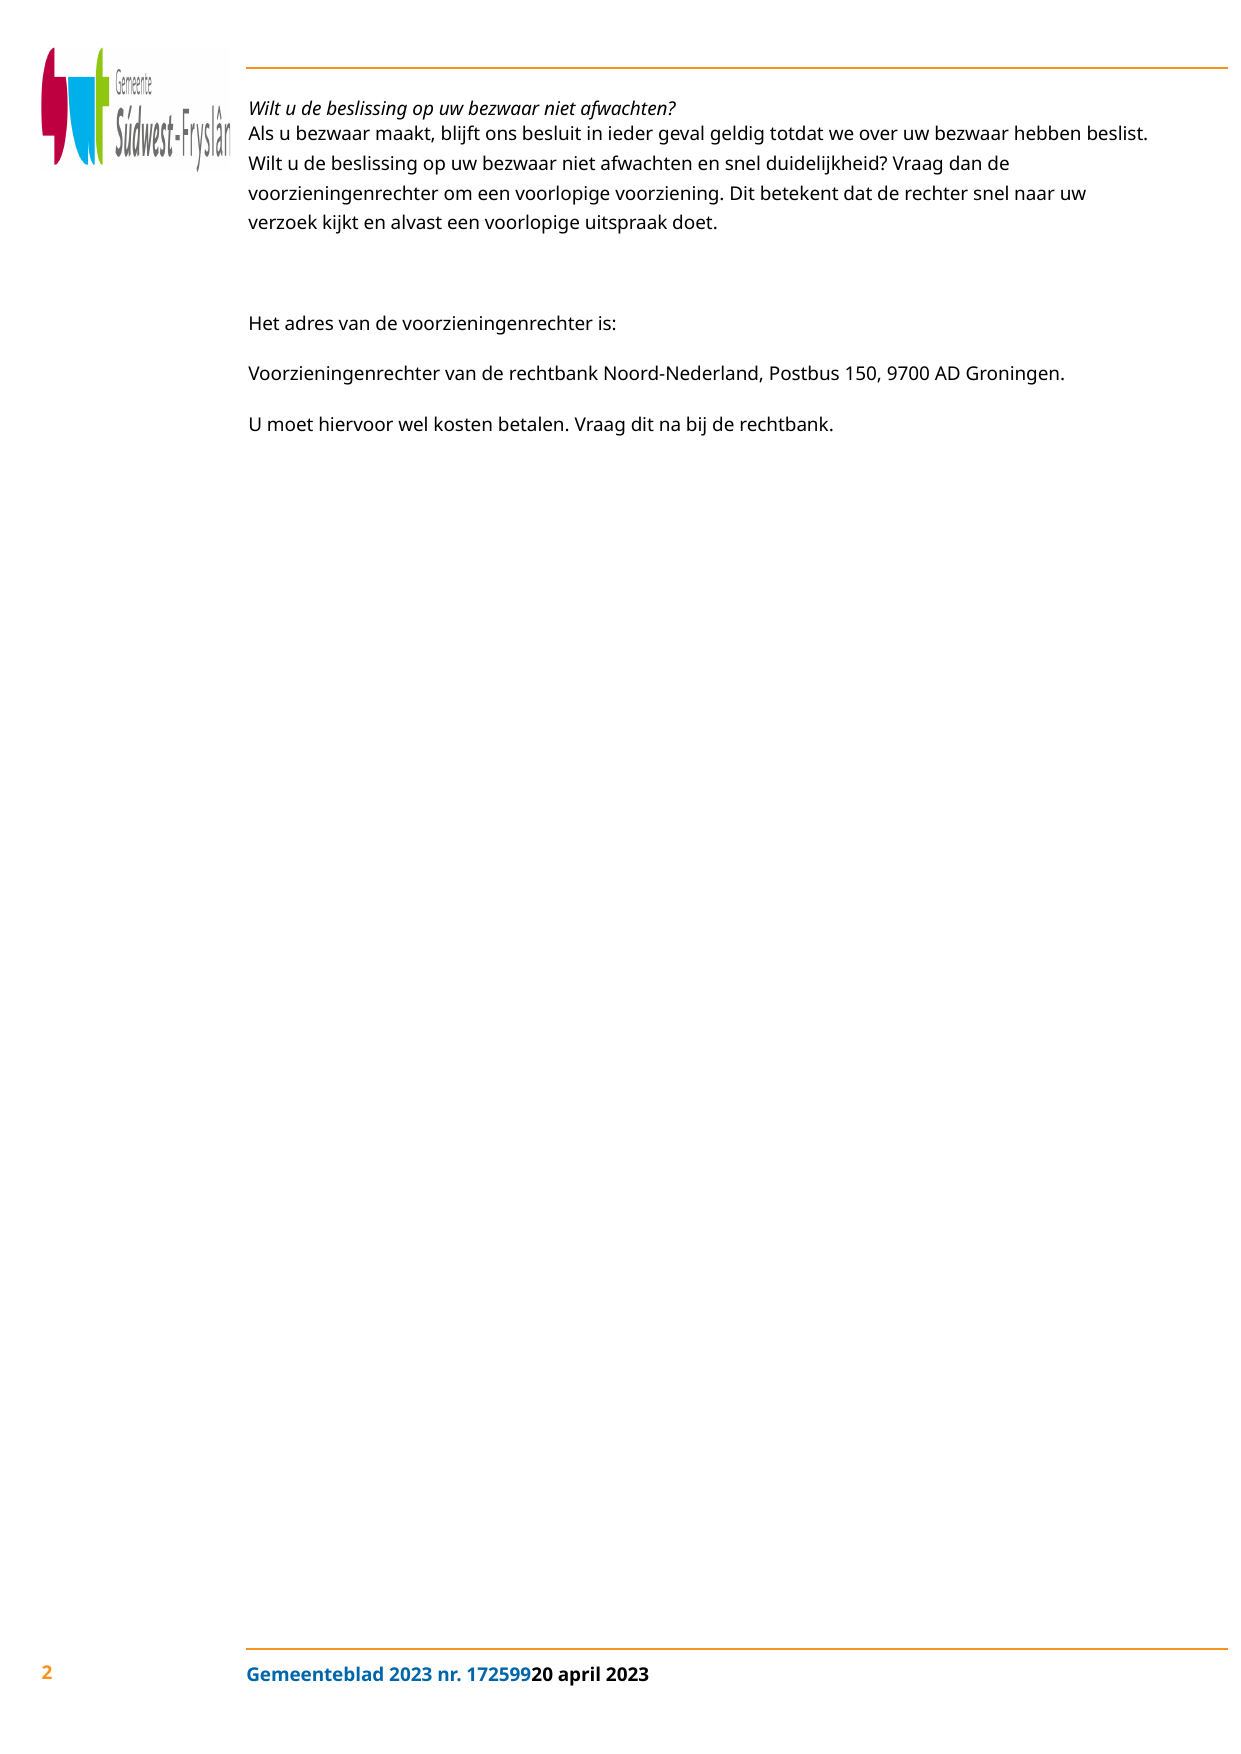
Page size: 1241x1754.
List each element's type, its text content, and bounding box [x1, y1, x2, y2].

text Voorzieningenrechter van de rechtbank Noord-Nederland, Postbus 150, 9700 AD Groningen. [248, 361, 1152, 386]
text U moet hiervoor wel kosten betalen. Vraag dit na bij de rechtbank. [248, 411, 1152, 437]
text Als u bezwaar maakt, blijft ons besluit in ieder geval geldig totdat we over uw bezwaar hebben beslist. Wilt u de beslissing op uw bezwaar niet afwachten en snel duidelijkheid? Vraag dan de voorzieningenrechter om een voorlopige voorziening. Dit betekent dat de rechter snel naar uw verzoek kijkt en alvast een voorlopige uitspraak doet. [248, 121, 1152, 235]
text Wilt u de beslissing op uw bezwaar niet afwachten? [248, 95, 1152, 121]
text Het adres van de voorzieningenrechter is: [248, 310, 1152, 336]
picture [41, 47, 231, 172]
